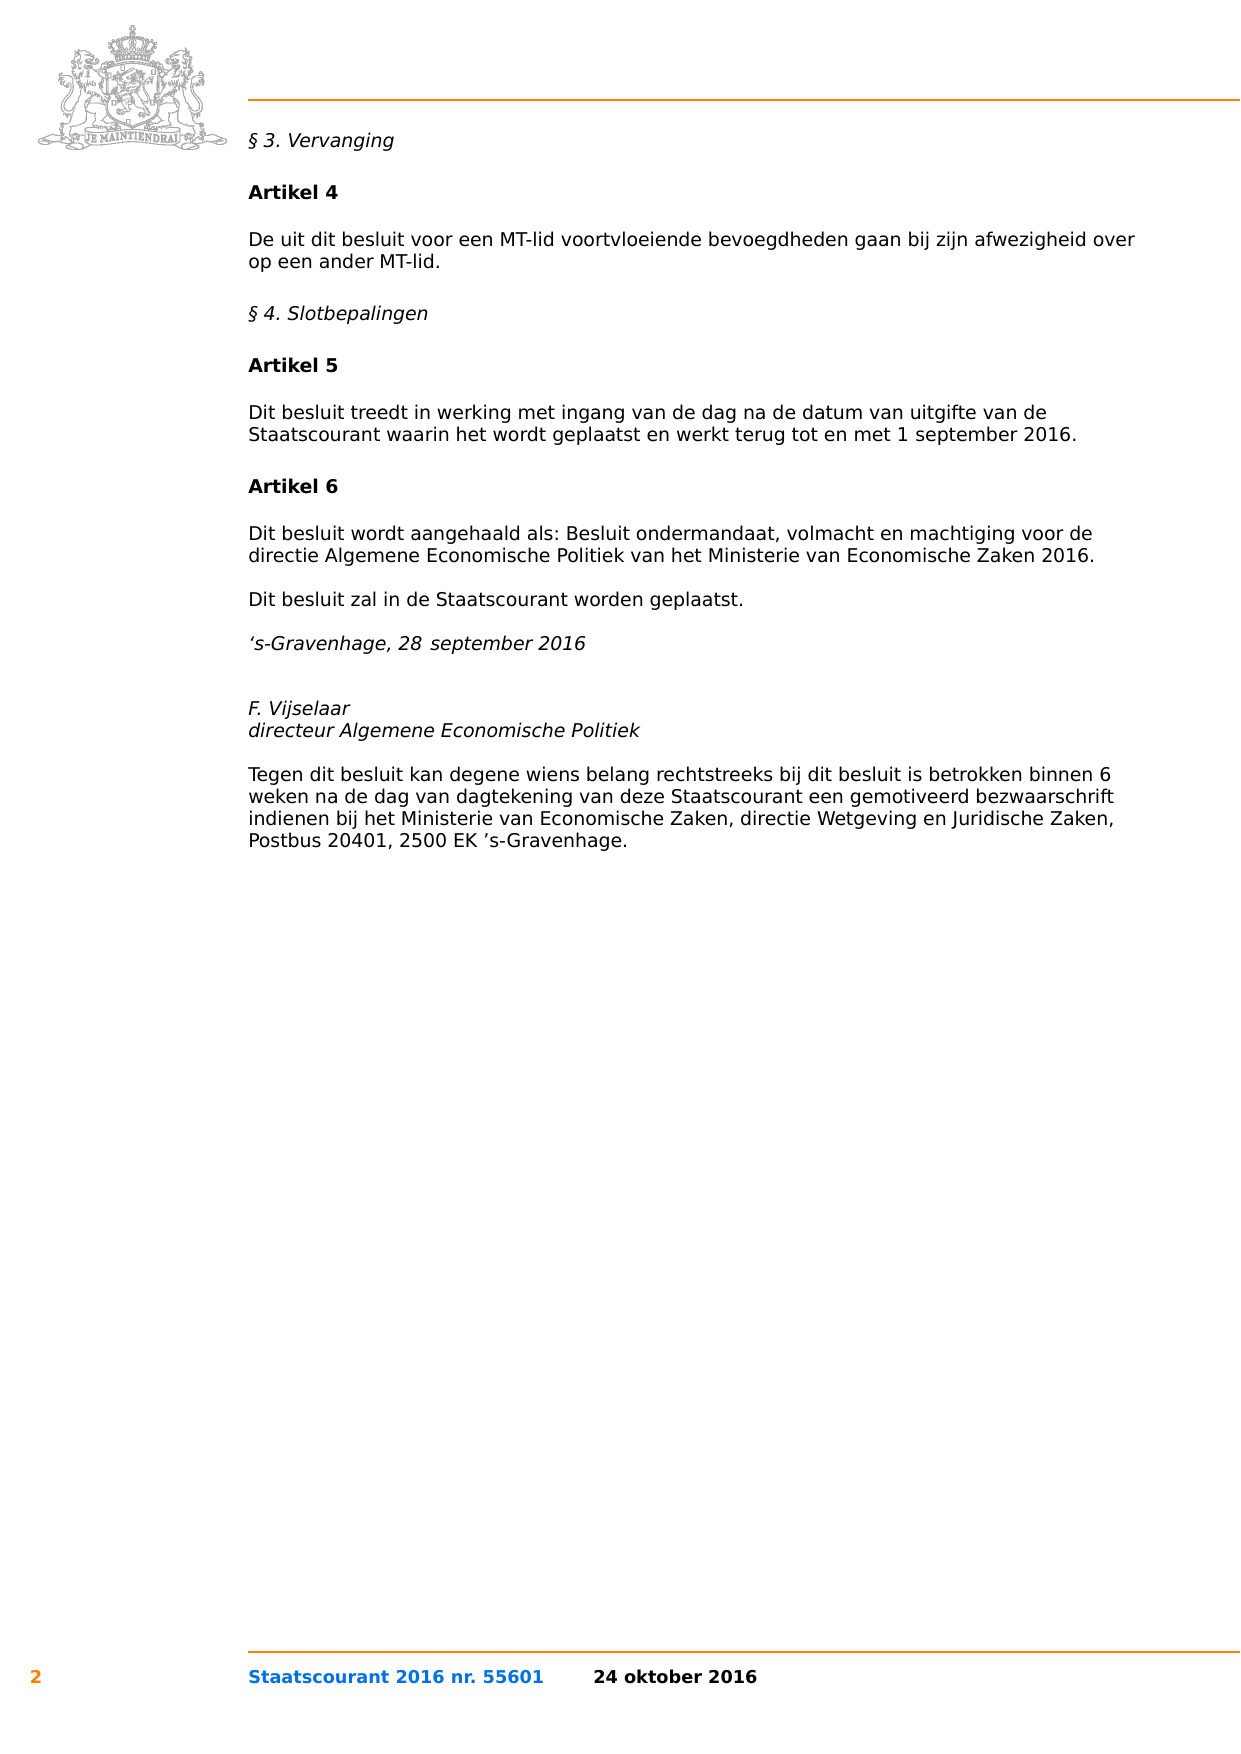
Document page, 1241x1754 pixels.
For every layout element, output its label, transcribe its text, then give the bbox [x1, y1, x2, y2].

subtitle § 4. Slotbepalingen [248, 303, 1163, 325]
text F. Vijselaar directeur Algemene Economische Politiek [248, 676, 1163, 742]
text Tegen dit besluit kan degene wiens belang rechtstreeks bij dit besluit is betrokken binnen 6 weken na de dag van dagtekening van deze Staatscourant een gemotiveerd bezwaarschrift indienen bij het Ministerie van Economische Zaken, directie Wetgeving en Juridische Zaken, Postbus 20401, 2500 EK ’s-Gravenhage. [248, 764, 1163, 852]
text Dit besluit wordt aangehaald als: Besluit ondermandaat, volmacht en machtiging voor de directie Algemene Economische Politiek van het Ministerie van Economische Zaken 2016. [248, 523, 1163, 567]
text Dit besluit treedt in werking met ingang van de dag na de datum van uitgifte van de Staatscourant waarin het wordt geplaatst en werkt terug tot en met 1 september 2016. [248, 402, 1163, 446]
subtitle Artikel 5 [248, 355, 1163, 377]
text De uit dit besluit voor een MT-lid voortvloeiende bevoegdheden gaan bij zijn afwezigheid over op een ander MT-lid. [248, 229, 1163, 273]
subtitle Artikel 6 [248, 476, 1163, 498]
text Dit besluit zal in de Staatscourant worden geplaatst. [248, 588, 1163, 611]
picture [38, 25, 227, 150]
subtitle Artikel 4 [248, 182, 1163, 204]
subtitle § 3. Vervanging [248, 130, 1163, 152]
text ‘s-Gravenhage, 28 september 2016 [248, 632, 1163, 654]
